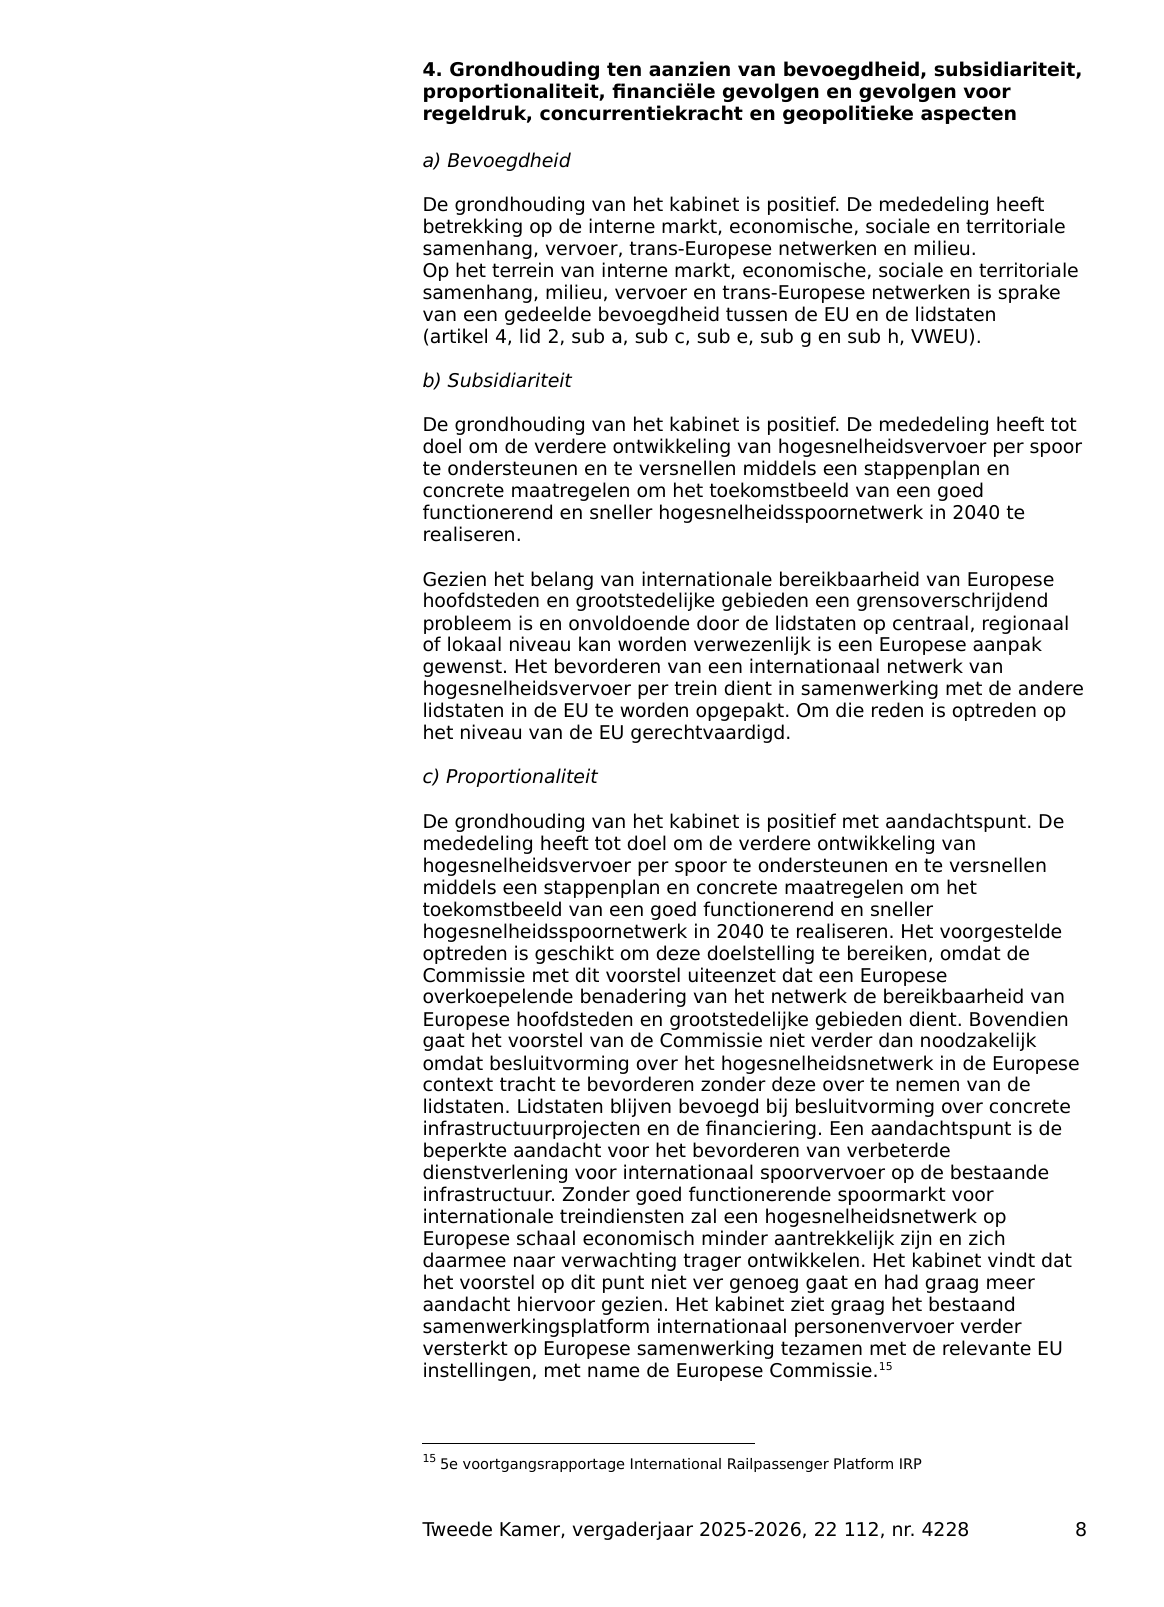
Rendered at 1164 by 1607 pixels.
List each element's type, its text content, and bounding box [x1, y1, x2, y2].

text Gezien het belang van internationale bereikbaarheid van Europese hoofdsteden en grootstedelijke gebieden een grensoverschrijdend probleem is en onvoldoende door de lidstaten op centraal, regionaal of lokaal niveau kan worden verwezenlijk is een Europese aanpak gewenst. Het bevorderen van een internationaal netwerk van hogesnelheidsvervoer per trein dient in samenwerking met de andere lidstaten in de EU te worden opgepakt. Om die reden is optreden op het niveau van de EU gerechtvaardigd. [422, 568, 1087, 744]
text De grondhouding van het kabinet is positief met aandachtspunt. De mededeling heeft tot doel om de verdere ontwikkeling van hogesnelheidsvervoer per spoor te ondersteunen en te versnellen middels een stappenplan en concrete maatregelen om het toekomstbeeld van een goed functionerend en sneller hogesnelheidsspoornetwerk in 2040 te realiseren. Het voorgestelde optreden is geschikt om deze doelstelling te bereiken, omdat de Commissie met dit voorstel uiteenzet dat een Europese overkoepelende benadering van het netwerk de bereikbaarheid van Europese hoofdsteden en grootstedelijke gebieden dient. Bovendien gaat het voorstel van de Commissie niet verder dan noodzakelijk omdat besluitvorming over het hogesnelheidsnetwerk in de Europese context tracht te bevorderen zonder deze over te nemen van de lidstaten. Lidstaten blijven bevoegd bij besluitvorming over concrete infrastructuurprojecten en de financiering. Een aandachtspunt is de beperkte aandacht voor het bevorderen van verbeterde dienstverlening voor internationaal spoorvervoer op de bestaande infrastructuur. Zonder goed functionerende spoormarkt voor internationale treindiensten zal een hogesnelheidsnetwerk op Europese schaal economisch minder aantrekkelijk zijn en zich daarmee naar verwachting trager ontwikkelen. Het kabinet vindt dat het voorstel op dit punt niet ver genoeg gaat en had graag meer aandacht hiervoor gezien. Het kabinet ziet graag het bestaand samenwerkingsplatform internationaal personenvervoer verder versterkt op Europese samenwerking tezamen met de relevante EU instellingen, met name de Europese Commissie. [422, 811, 1087, 1382]
subtitle b) Subsidiariteit [422, 370, 1087, 392]
text 5e voortgangsrapportage International Railpassenger Platform IRP [422, 1452, 1087, 1474]
text De grondhouding van het kabinet is positief. De mededeling heeft betrekking op de interne markt, economische, sociale en territoriale samenhang, vervoer, trans-Europese netwerken en milieu. [422, 194, 1087, 260]
text Op het terrein van interne markt, economische, sociale en territoriale samenhang, milieu, vervoer en trans-Europese netwerken is sprake van een gedeelde bevoegdheid tussen de EU en de lidstaten (artikel 4, lid 2, sub a, sub c, sub e, sub g en sub h, VWEU). [422, 260, 1087, 348]
subtitle 4. Grondhouding ten aanzien van bevoegdheid, subsidiariteit, proportionaliteit, financiële gevolgen en gevolgen voor regeldruk, concurrentiekracht en geopolitieke aspecten [422, 59, 1087, 125]
text De grondhouding van het kabinet is positief. De mededeling heeft tot doel om de verdere ontwikkeling van hogesnelheidsvervoer per spoor te ondersteunen en te versnellen middels een stappenplan en concrete maatregelen om het toekomstbeeld van een goed functionerend en sneller hogesnelheidsspoornetwerk in 2040 te realiseren. [422, 414, 1087, 546]
subtitle a) Bevoegdheid [422, 150, 1087, 172]
subtitle c) Proportionaliteit [422, 766, 1087, 788]
